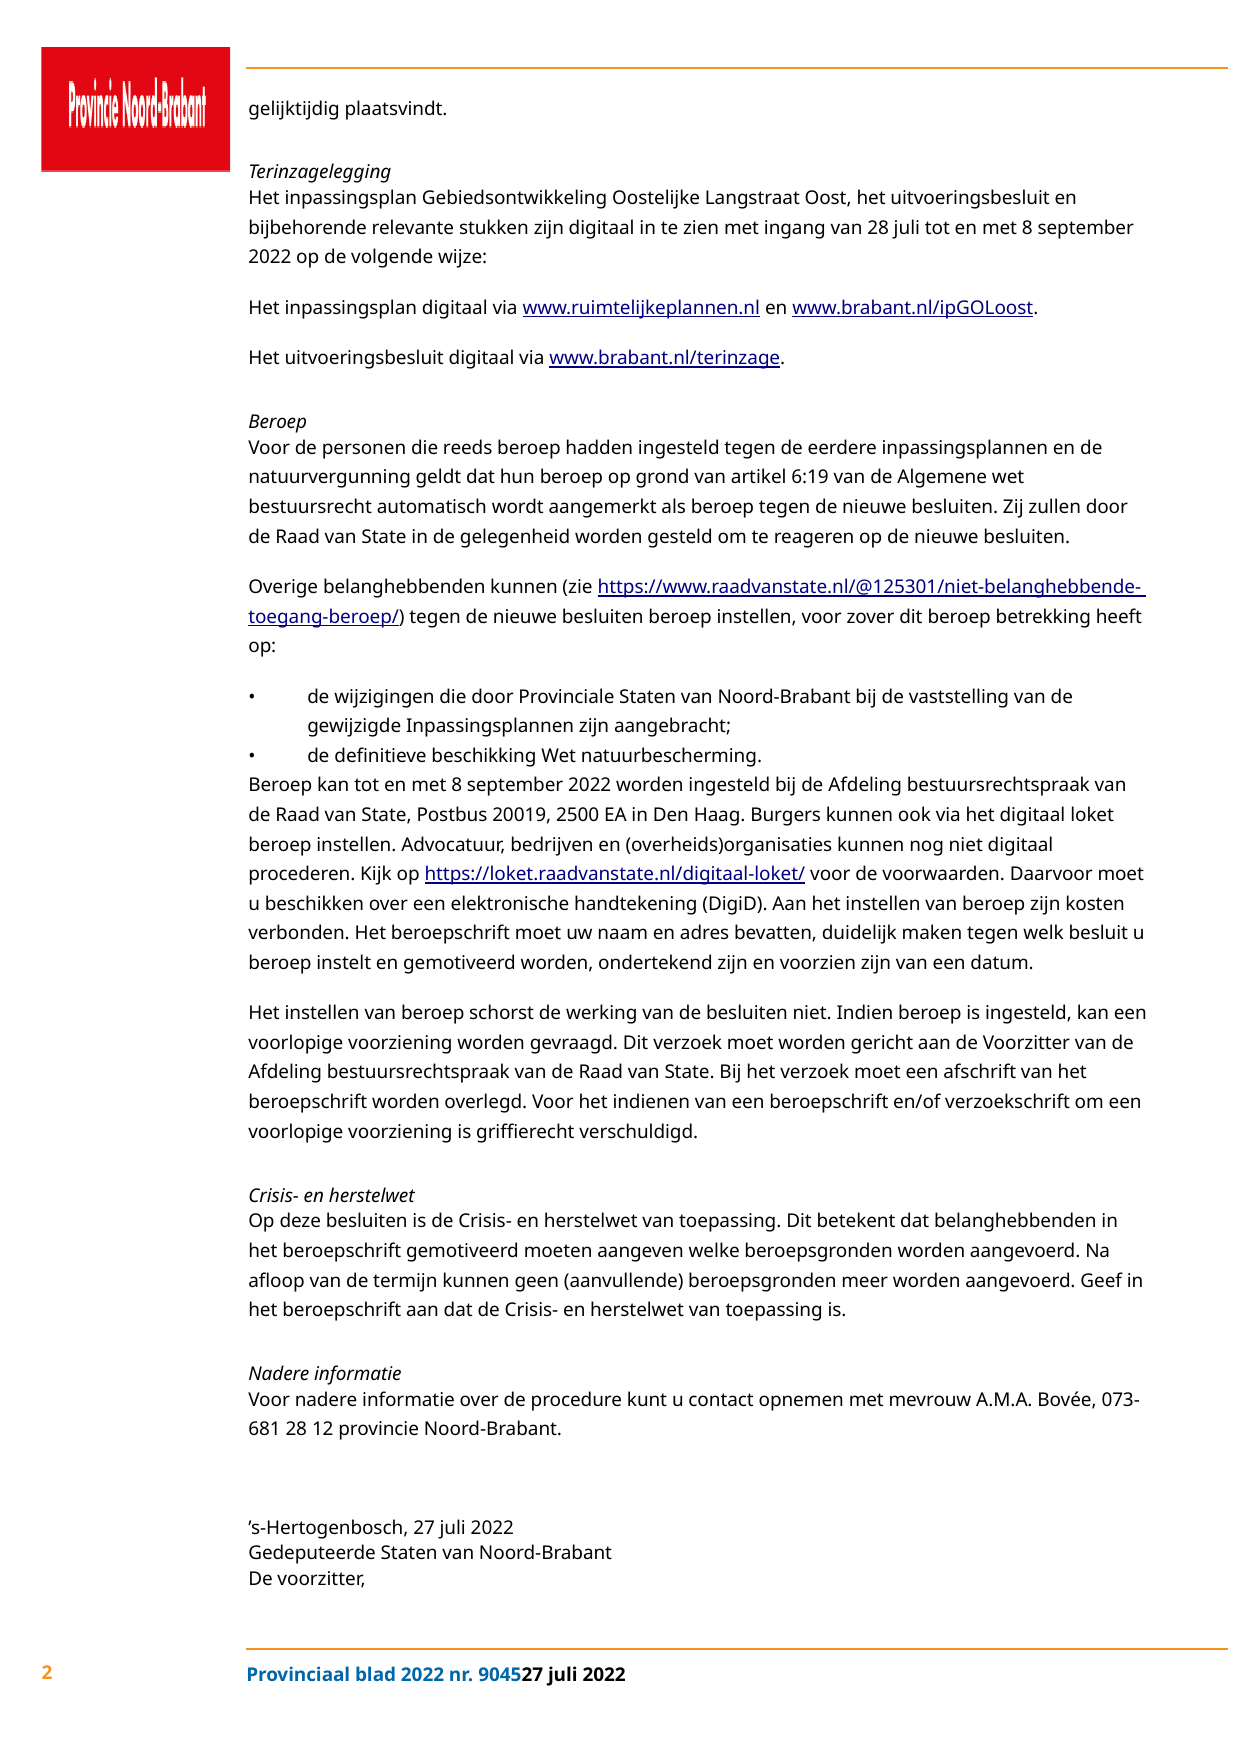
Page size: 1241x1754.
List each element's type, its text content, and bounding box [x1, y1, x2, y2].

text Crisis- en herstelwet [248, 1182, 1152, 1208]
text Het instellen van beroep schorst de werking van de besluiten niet. Indien beroep is ingesteld, kan een voorlopige voorziening worden gevraagd. Dit verzoek moet worden gericht aan de Voorzitter van de Afdeling bestuursrechtspraak van de Raad van State. Bij het verzoek moet een afschrift van het beroepschrift worden overlegd. Voor het indienen van een beroepschrift en/of verzoekschrift om een voorlopige voorziening is griffierecht verschuldigd. [248, 999, 1152, 1144]
text Beroep kan tot en met 8 september 2022 worden ingesteld bij de Afdeling bestuursrechtspraak van de Raad van State, Postbus 20019, 2500 EA in Den Haag. Burgers kunnen ook via het digitaal loket beroep instellen. Advocatuur, bedrijven en (overheids)organisaties kunnen nog niet digitaal procederen. Kijk op https://loket.raadvanstate.nl/digitaal-loket/ voor de voorwaarden. Daarvoor moet u beschikken over een elektronische handtekening (DigiD). Aan het instellen van beroep zijn kosten verbonden. Het beroepschrift moet uw naam en adres bevatten, duidelijk maken tegen welk besluit u beroep instelt en gemotiveerd worden, ondertekend zijn en voorzien zijn van een datum. [248, 772, 1152, 975]
list de wijzigingen die door Provinciale Staten van Noord-Brabant bij de vaststelling van de gewijzigde Inpassingsplannen zijn aangebracht; [248, 683, 1152, 738]
text Voor de personen die reeds beroep hadden ingesteld tegen de eerdere inpassingsplannen en de natuurvergunning geldt dat hun beroep op grond van artikel 6:19 van de Algemene wet bestuursrecht automatisch wordt aangemerkt als beroep tegen de nieuwe besluiten. Zij zullen door de Raad van State in de gelegenheid worden gesteld om te reageren op de nieuwe besluiten. [248, 434, 1152, 549]
text gelijktijdig plaatsvindt. [248, 95, 1152, 121]
text Op deze besluiten is de Crisis- en herstelwet van toepassing. Dit betekent dat belanghebbenden in het beroepschrift gemotiveerd moeten aangeven welke beroepsgronden worden aangevoerd. Na afloop van de termijn kunnen geen (aanvullende) beroepsgronden meer worden aangevoerd. Geef in het beroepschrift aan dat de Crisis- en herstelwet van toepassing is. [248, 1208, 1152, 1322]
picture [41, 47, 231, 172]
list de definitieve beschikking Wet natuurbescherming. [248, 742, 1152, 768]
text Gedeputeerde Staten van Noord-Brabant [248, 1539, 1152, 1565]
text Terinzagelegging [248, 159, 1152, 184]
text ’s-Hertogenbosch, 27 juli 2022 [248, 1514, 1152, 1539]
text Voor nadere informatie over de procedure kunt u contact opnemen met mevrouw A.M.A. Bovée, 073-681 28 12 provincie Noord-Brabant. [248, 1386, 1152, 1441]
text Beroep [248, 408, 1152, 434]
text Het uitvoeringsbesluit digitaal via www.brabant.nl/terinzage. [248, 344, 1152, 370]
text De voorzitter, [248, 1565, 1152, 1591]
text Het inpassingsplan Gebiedsontwikkeling Oostelijke Langstraat Oost, het uitvoeringsbesluit en bijbehorende relevante stukken zijn digitaal in te zien met ingang van 28 juli tot en met 8 september 2022 op de volgende wijze: [248, 184, 1152, 269]
text Nadere informatie [248, 1360, 1152, 1386]
text Het inpassingsplan digitaal via www.ruimtelijkeplannen.nl en www.brabant.nl/ipGOLoost. [248, 294, 1152, 320]
text Overige belanghebbenden kunnen (zie https://www.raadvanstate.nl/@125301/niet-belanghebbende- toegang-beroep/) tegen de nieuwe besluiten beroep instellen, voor zover dit beroep betrekking heeft op: [248, 573, 1152, 658]
